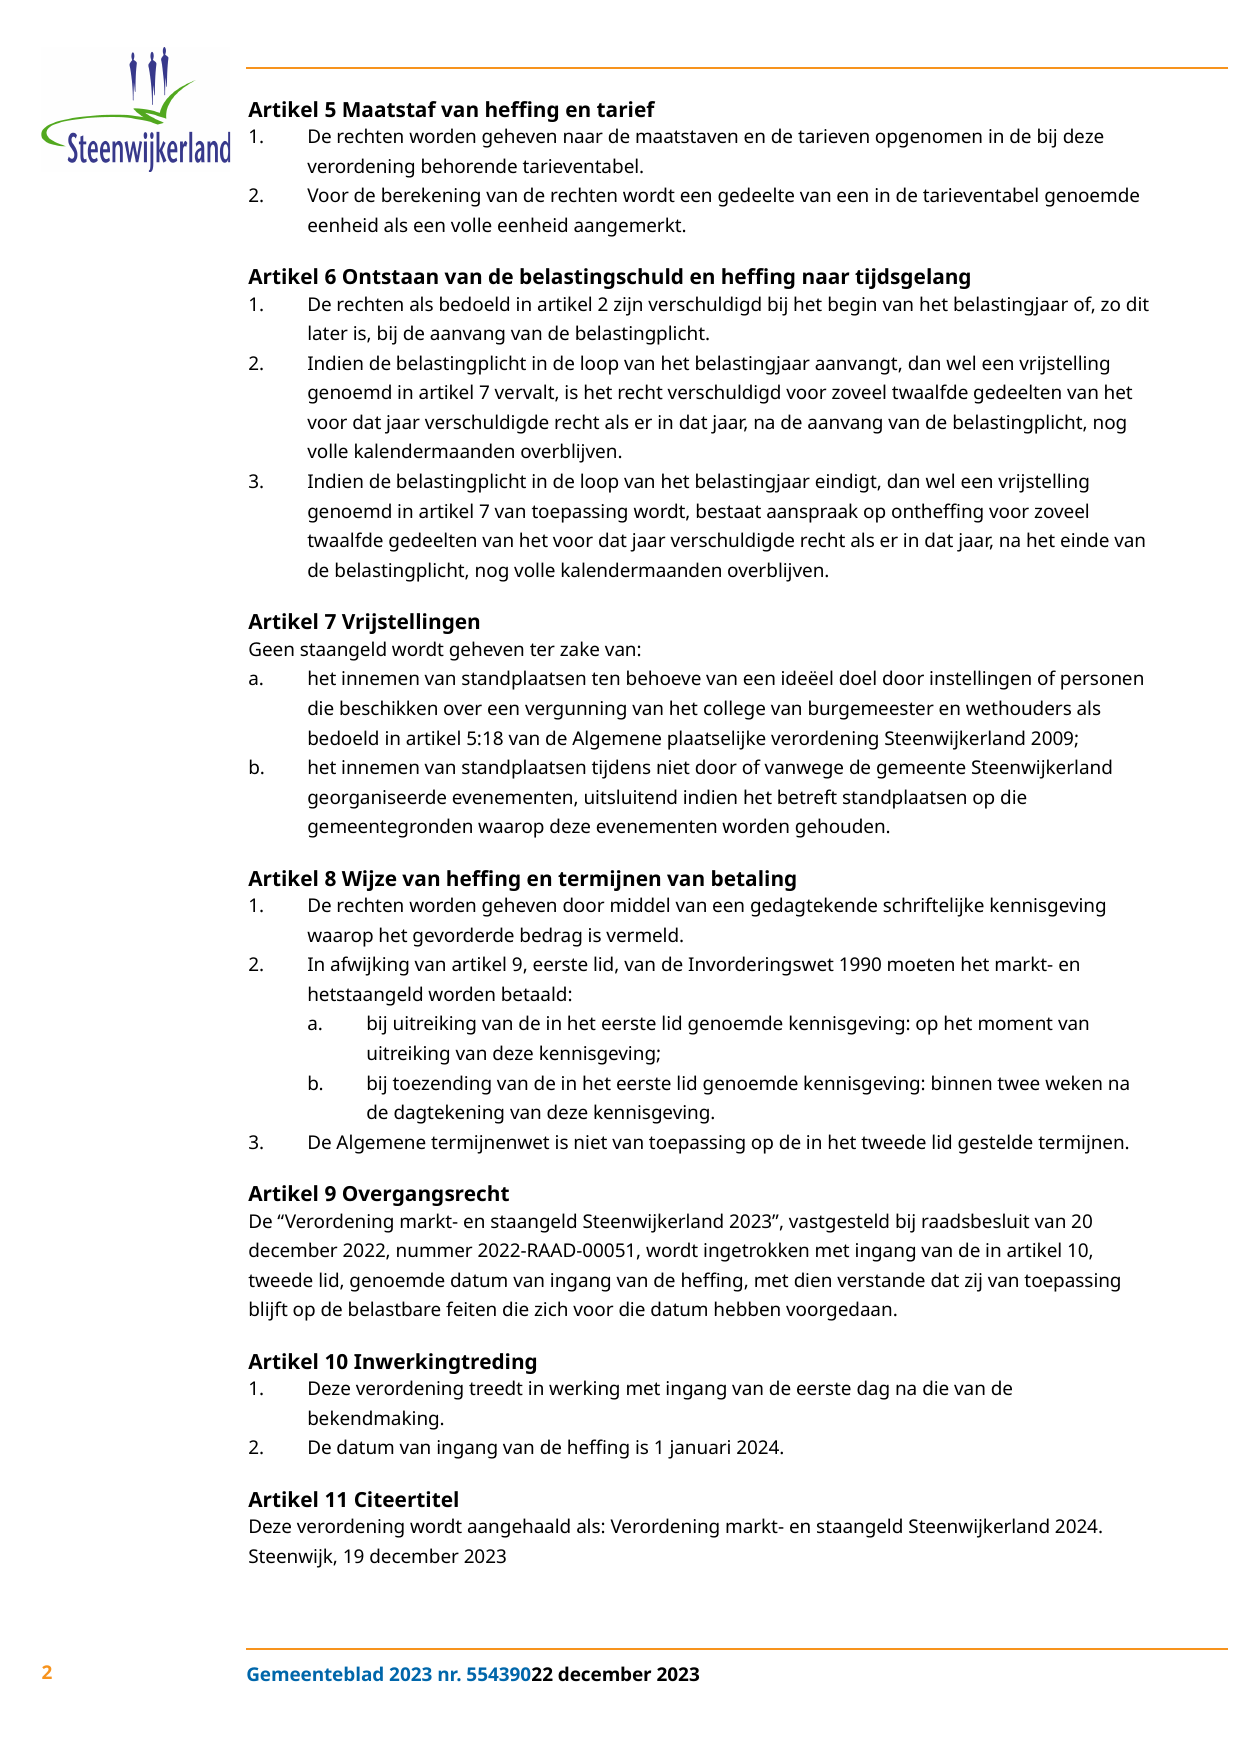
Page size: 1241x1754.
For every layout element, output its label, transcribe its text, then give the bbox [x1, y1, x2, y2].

text Artikel 7 Vrijstellingen [248, 607, 1152, 636]
list De rechten als bedoeld in artikel 2 zijn verschuldigd bij het begin van het belastingjaar of, zo dit later is, bij de aanvang van de belastingplicht. [248, 291, 1152, 346]
list De rechten worden geheven naar de maatstaven en de tarieven opgenomen in de bij deze verordening behorende tarieventabel. [248, 123, 1152, 178]
text Artikel 5 Maatstaf van heffing en tarief [248, 95, 1152, 123]
text Artikel 8 Wijze van heffing en termijnen van betaling [248, 864, 1152, 892]
text Deze verordening wordt aangehaald als: Verordening markt- en staangeld Steenwijkerland 2024. [248, 1513, 1152, 1539]
list bij toezending van de in het eerste lid genoemde kennisgeving: binnen twee weken na de dagtekening van deze kennisgeving. [307, 1070, 1152, 1125]
list Indien de belastingplicht in de loop van het belastingjaar aanvangt, dan wel een vrijstelling genoemd in artikel 7 vervalt, is het recht verschuldigd voor zoveel twaalfde gedeelten van het voor dat jaar verschuldigde recht als er in dat jaar, na de aanvang van de belastingplicht, nog volle kalendermaanden overblijven. [248, 350, 1152, 464]
list het innemen van standplaatsen ten behoeve van een ideëel doel door instellingen of personen die beschikken over een vergunning van het college van burgemeester en wethouders als bedoeld in artikel 5:18 van de Algemene plaatselijke verordening Steenwijkerland 2009; [248, 666, 1152, 750]
text De “Verordening markt- en staangeld Steenwijkerland 2023”, vastgesteld bij raadsbesluit van 20 december 2022, nummer 2022-RAAD-00051, wordt ingetrokken met ingang van de in artikel 10, tweede lid, genoemde datum van ingang van de heffing, met dien verstande dat zij van toepassing blijft op de belastbare feiten die zich voor die datum hebben voorgedaan. [248, 1208, 1152, 1322]
text Artikel 9 Overgangsrecht [248, 1179, 1152, 1208]
list Indien de belastingplicht in de loop van het belastingjaar eindigt, dan wel een vrijstelling genoemd in artikel 7 van toepassing wordt, bestaat aanspraak op ontheffing voor zoveel twaalfde gedeelten van het voor dat jaar verschuldigde recht als er in dat jaar, na het einde van de belastingplicht, nog volle kalendermaanden overblijven. [248, 468, 1152, 583]
list In afwijking van artikel 9, eerste lid, van de Invorderingswet 1990 moeten het markt- en hetstaangeld worden betaald: [248, 951, 1152, 1007]
picture [41, 47, 231, 172]
text Steenwijk, 19 december 2023 [248, 1543, 1152, 1569]
list De Algemene termijnenwet is niet van toepassing op de in het tweede lid gestelde termijnen. [248, 1129, 1152, 1155]
text Artikel 11 Citeertitel [248, 1485, 1152, 1513]
list De rechten worden geheven door middel van een gedagtekende schriftelijke kennisgeving waarop het gevorderde bedrag is vermeld. [248, 892, 1152, 948]
list De datum van ingang van de heffing is 1 januari 2024. [248, 1434, 1152, 1460]
text Geen staangeld wordt geheven ter zake van: [248, 636, 1152, 662]
text Artikel 6 Ontstaan van de belastingschuld en heffing naar tijdsgelang [248, 262, 1152, 291]
list Deze verordening treedt in werking met ingang van de eerste dag na die van de bekendmaking. [248, 1375, 1152, 1431]
list Voor de berekening van de rechten wordt een gedeelte van een in de tarieventabel genoemde eenheid als een volle eenheid aangemerkt. [248, 182, 1152, 238]
text Artikel 10 Inwerkingtreding [248, 1347, 1152, 1375]
list bij uitreiking van de in het eerste lid genoemde kennisgeving: op het moment van uitreiking van deze kennisgeving; [307, 1011, 1152, 1066]
list het innemen van standplaatsen tijdens niet door of vanwege de gemeente Steenwijkerland georganiseerde evenementen, uitsluitend indien het betreft standplaatsen op die gemeentegronden waarop deze evenementen worden gehouden. [248, 754, 1152, 839]
